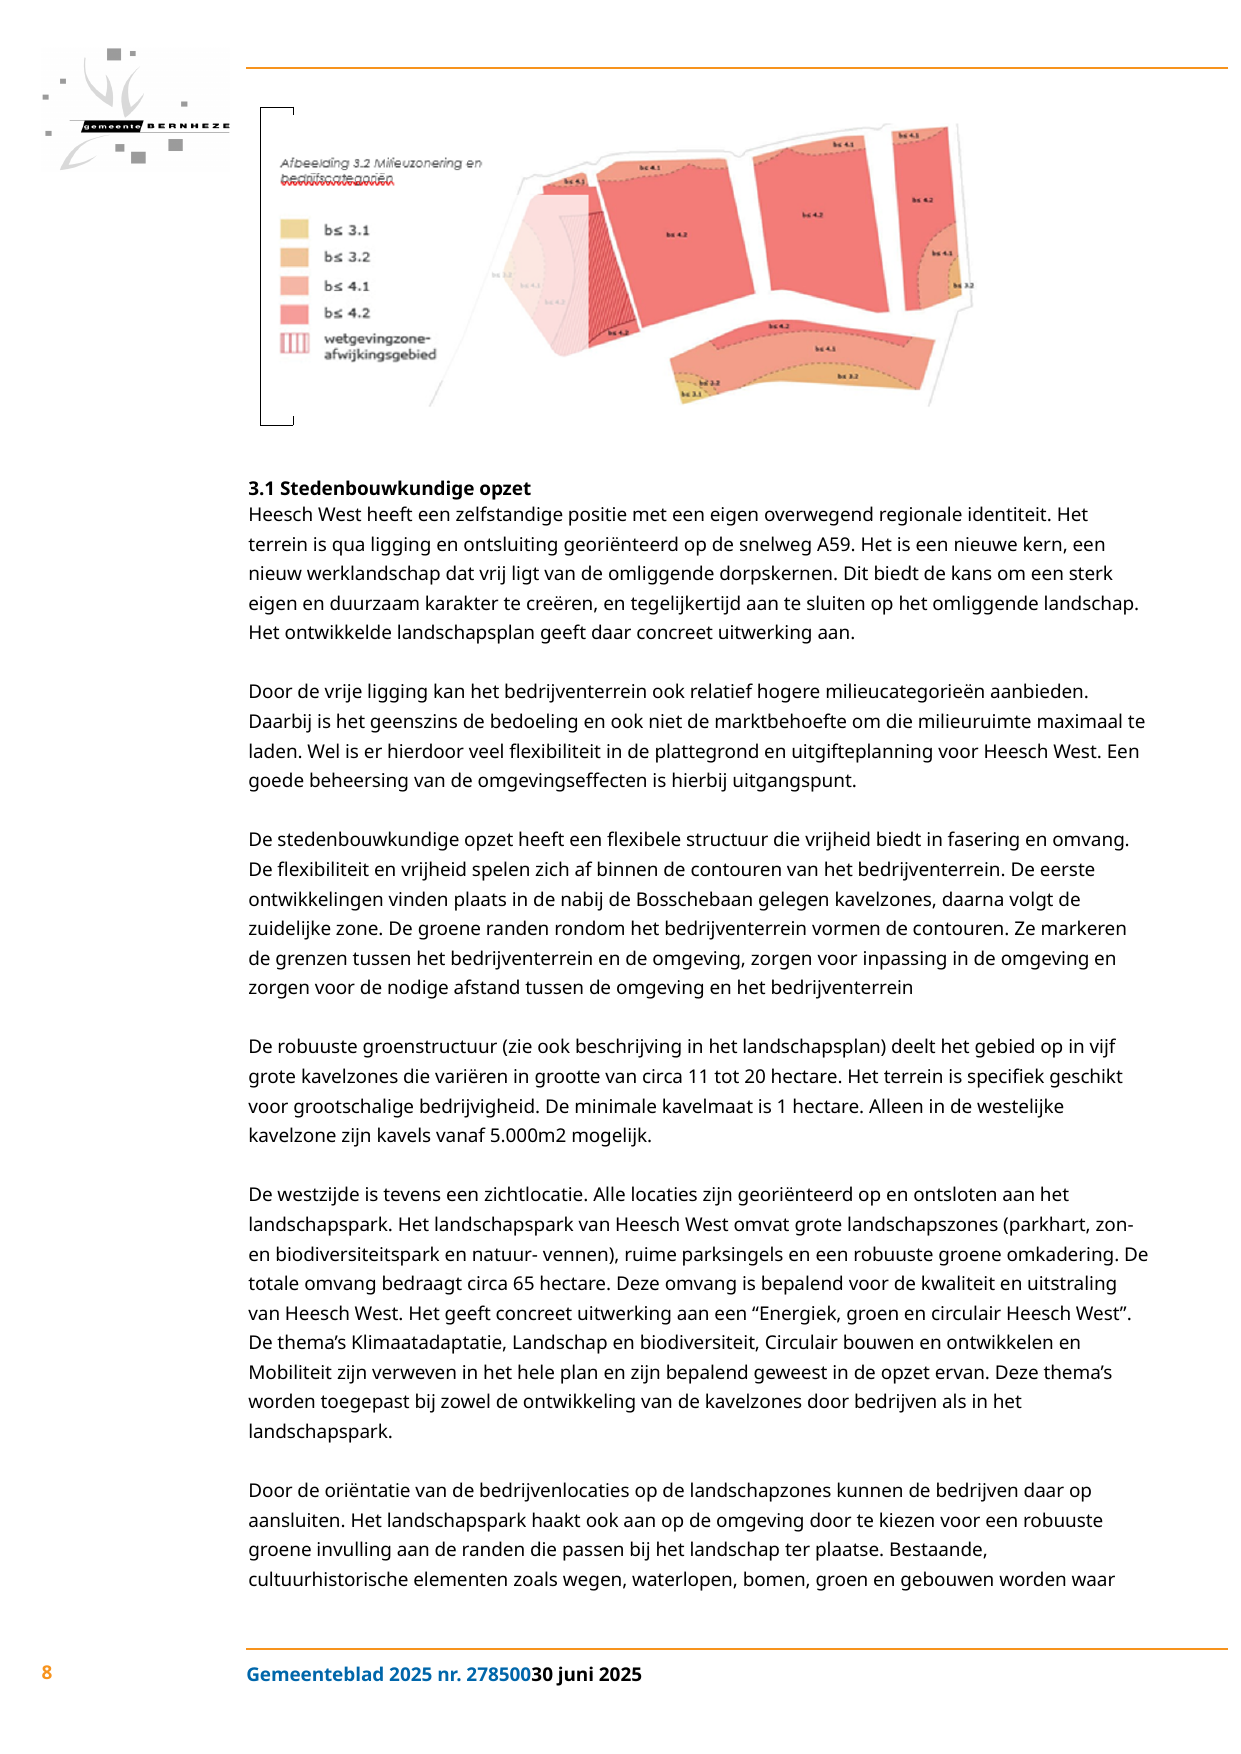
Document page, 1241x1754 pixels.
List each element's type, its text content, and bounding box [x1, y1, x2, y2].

picture [41, 47, 231, 172]
text De robuuste groenstructuur (zie ook beschrijving in het landschapsplan) deelt het gebied op in vijf grote kavelzones die variëren in grootte van circa 11 tot 20 hectare. Het terrein is specifiek geschikt voor grootschalige bedrijvigheid. De minimale kavelmaat is 1 hectare. Alleen in de westelijke kavelzone zijn kavels vanaf 5.000m2 mogelijk. [248, 1034, 1152, 1148]
text De westzijde is tevens een zichtlocatie. Alle locaties zijn georiënteerd op en ontsloten aan het landschapspark. Het landschapspark van Heesch West omvat grote landschapszones (parkhart, zon- en biodiversiteitspark en natuur- vennen), ruime parksingels en een robuuste groene omkadering. De totale omvang bedraagt circa 65 hectare. Deze omvang is bepalend voor de kwaliteit en uitstraling van Heesch West. Het geeft concreet uitwerking aan een “Energiek, groen en circulair Heesch West”. De thema’s Klimaatadaptatie, Landschap en biodiversiteit, Circulair bouwen en ontwikkelen en Mobiliteit zijn verweven in het hele plan en zijn bepalend geweest in de opzet ervan. Deze thema’s worden toegepast bij zowel de ontwikkeling van de kavelzones door bedrijven als in het landschapspark. [248, 1182, 1152, 1444]
text Door de vrije ligging kan het bedrijventerrein ook relatief hogere milieucategorieën aanbieden. Daarbij is het geenszins de bedoeling en ook niet de marktbehoefte om die milieuruimte maximaal te laden. Wel is er hierdoor veel flexibiliteit in de plattegrond en uitgifteplanning voor Heesch West. Een goede beheersing van de omgevingseffecten is hierbij uitgangspunt. [248, 679, 1152, 793]
picture [268, 115, 978, 416]
text De stedenbouwkundige opzet heeft een flexibele structuur die vrijheid biedt in fasering en omvang. De flexibiliteit en vrijheid spelen zich af binnen de contouren van het bedrijventerrein. De eerste ontwikkelingen vinden plaats in de nabij de Bosschebaan gelegen kavelzones, daarna volgt de zuidelijke zone. De groene randen rondom het bedrijventerrein vormen de contouren. Ze markeren de grenzen tussen het bedrijventerrein en de omgeving, zorgen voor inpassing in de omgeving en zorgen voor de nodige afstand tussen de omgeving en het bedrijventerrein [248, 827, 1152, 1000]
text Door de oriëntatie van de bedrijvenlocaties op de landschapzones kunnen de bedrijven daar op aansluiten. Het landschapspark haakt ook aan op de omgeving door te kiezen voor een robuuste groene invulling aan de randen die passen bij het landschap ter plaatse. Bestaande, cultuurhistorische elementen zoals wegen, waterlopen, bomen, groen en gebouwen worden waar [248, 1477, 1152, 1592]
text 3.1 Stedenbouwkundige opzet [248, 476, 1152, 501]
text Heesch West heeft een zelfstandige positie met een eigen overwegend regionale identiteit. Het terrein is qua ligging en ontsluiting georiënteerd op de snelweg A59. Het is een nieuwe kern, een nieuw werklandschap dat vrij ligt van de omliggende dorpskernen. Dit biedt de kans om een sterk eigen en duurzaam karakter te creëren, en tegelijkertijd aan te sluiten op het omliggende landschap. Het ontwikkelde landschapsplan geeft daar concreet uitwerking aan. [248, 501, 1152, 645]
